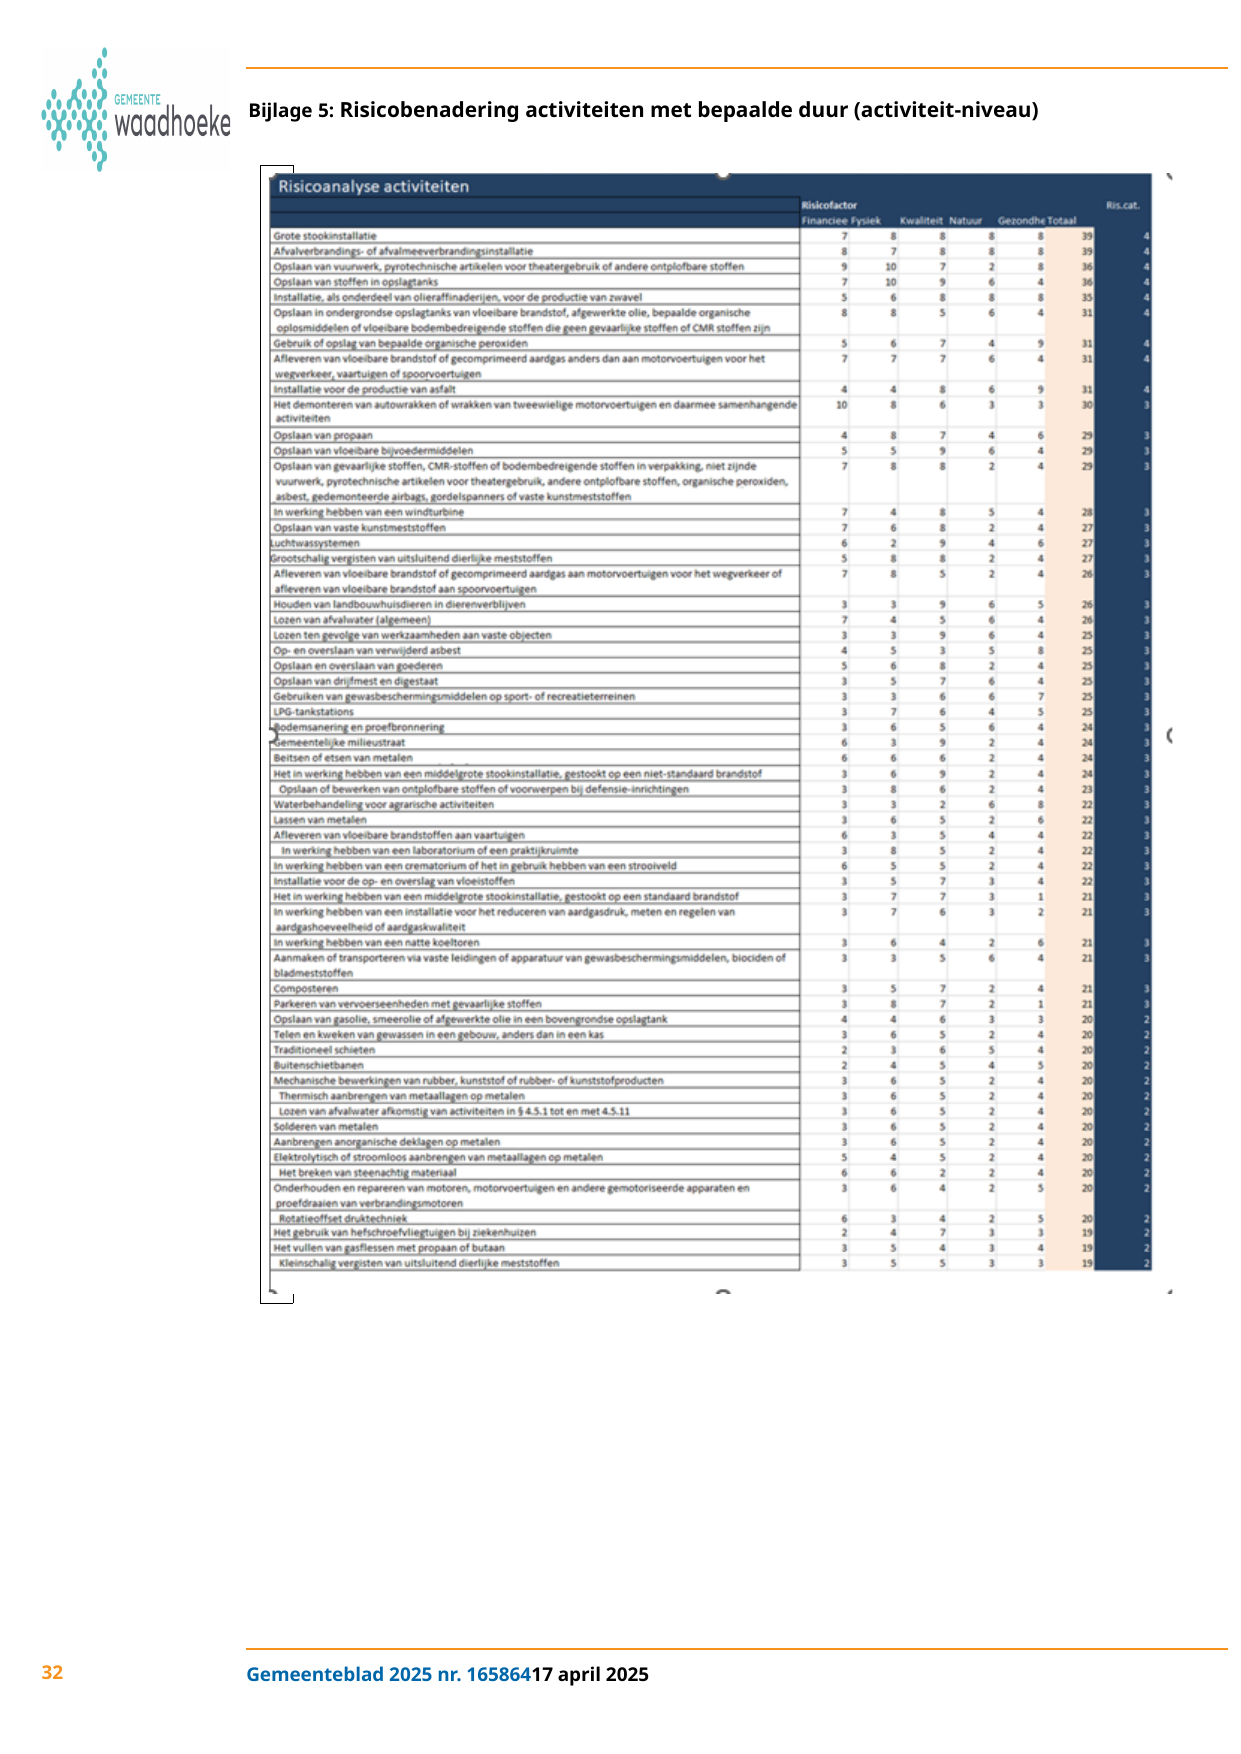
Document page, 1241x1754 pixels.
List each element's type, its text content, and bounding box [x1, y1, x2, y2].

text Bijlage 5: Risicobenadering activiteiten met bepaalde duur (activiteit-niveau) [248, 95, 1152, 123]
picture [268, 173, 1173, 1294]
picture [41, 47, 231, 172]
